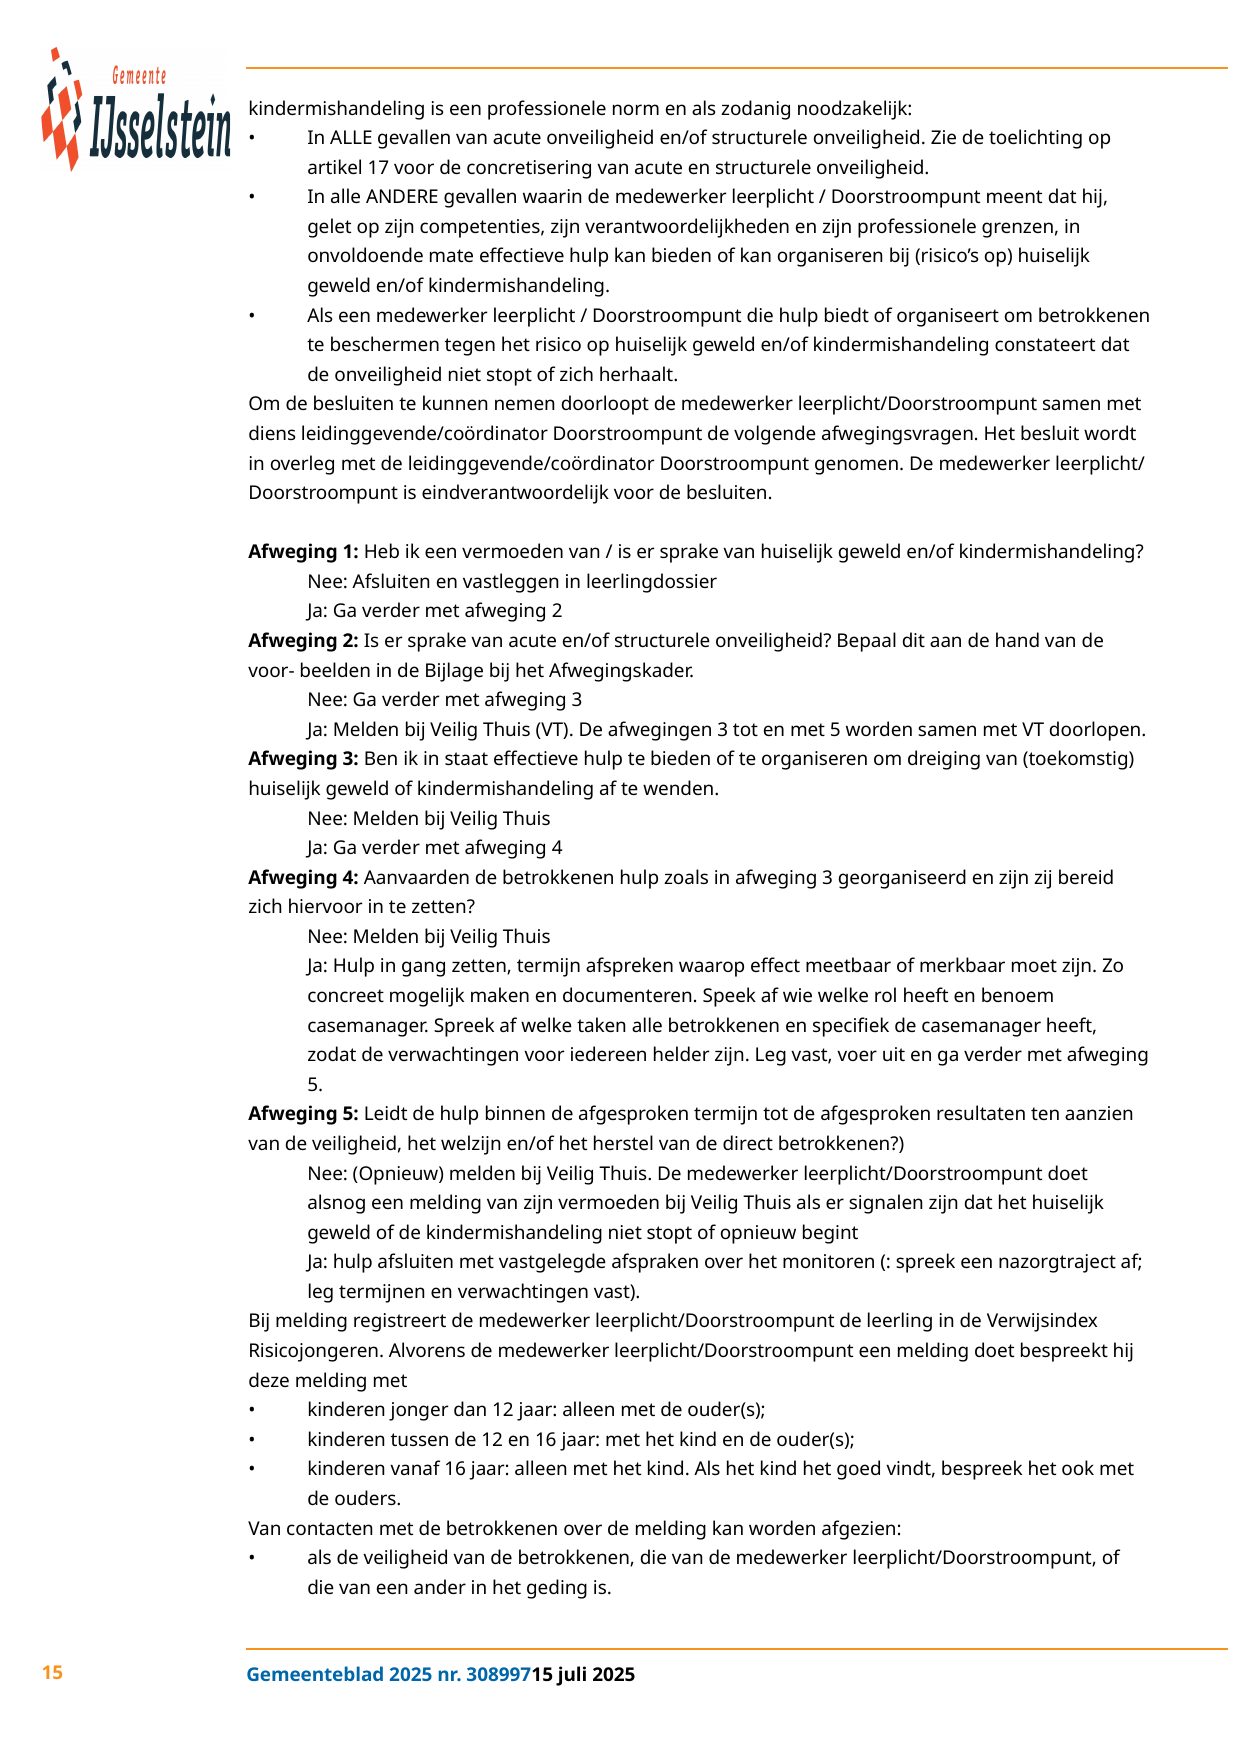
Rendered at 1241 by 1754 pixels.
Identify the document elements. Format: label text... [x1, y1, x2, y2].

list Ja: Ga verder met afweging 4 [248, 834, 1152, 860]
list Nee: Melden bij Veilig Thuis [248, 923, 1152, 949]
text Afweging 2: Is er sprake van acute en/of structurele onveiligheid? Bepaal dit aan de hand van de voor- beelden in de Bijlage bij het Afwegingskader. [248, 627, 1152, 683]
picture [41, 47, 231, 172]
list kinderen vanaf 16 jaar: alleen met het kind. Als het kind het goed vindt, bespreek het ook met de ouders. [248, 1456, 1152, 1511]
text Afweging 3: Ben ik in staat effectieve hulp te bieden of te organiseren om dreiging van (toekomstig) huiselijk geweld of kindermishandeling af te wenden. [248, 746, 1152, 801]
list kinderen jonger dan 12 jaar: alleen met de ouder(s); [248, 1396, 1152, 1422]
list Nee: (Opnieuw) melden bij Veilig Thuis. De medewerker leerplicht/Doorstroompunt doet alsnog een melding van zijn vermoeden bij Veilig Thuis als er signalen zijn dat het huiselijk geweld of de kindermishandeling niet stopt of opnieuw begint [248, 1160, 1152, 1245]
list kinderen tussen de 12 en 16 jaar: met het kind en de ouder(s); [248, 1426, 1152, 1452]
list Ja: Ga verder met afweging 2 [248, 598, 1152, 623]
text Om de besluiten te kunnen nemen doorloopt de medewerker leerplicht/Doorstroompunt samen met diens leidinggevende/coördinator Doorstroompunt de volgende afwegingsvragen. Het besluit wordt in overleg met de leidinggevende/coördinator Doorstroompunt genomen. De medewerker leerplicht/ Doorstroompunt is eindverantwoordelijk voor de besluiten. [248, 391, 1152, 505]
list Ja: hulp afsluiten met vastgelegde afspraken over het monitoren (: spreek een nazorgtraject af; leg termijnen en verwachtingen vast). [248, 1248, 1152, 1304]
list Nee: Melden bij Veilig Thuis [248, 805, 1152, 831]
text Afweging 1: Heb ik een vermoeden van / is er sprake van huiselijk geweld en/of kindermishandeling? [248, 538, 1152, 564]
list In alle ANDERE gevallen waarin de medewerker leerplicht / Doorstroompunt meent dat hij, gelet op zijn competenties, zijn verantwoordelijkheden en zijn professionele grenzen, in onvoldoende mate effectieve hulp kan bieden of kan organiseren bij (risico’s op) huiselijk geweld en/of kindermishandeling. [248, 183, 1152, 298]
list Nee: Afsluiten en vastleggen in leerlingdossier [248, 568, 1152, 594]
list als de veiligheid van de betrokkenen, die van de medewerker leerplicht/Doorstroompunt, of die van een ander in het geding is. [248, 1544, 1152, 1600]
list Nee: Ga verder met afweging 3 [248, 686, 1152, 712]
list Ja: Melden bij Veilig Thuis (VT). De afwegingen 3 tot en met 5 worden samen met VT doorlopen. [248, 716, 1152, 742]
list In ALLE gevallen van acute onveiligheid en/of structurele onveiligheid. Zie de toelichting op artikel 17 voor de concretisering van acute en structurele onveiligheid. [248, 124, 1152, 180]
list Als een medewerker leerplicht / Doorstroompunt die hulp biedt of organiseert om betrokkenen te beschermen tegen het risico op huiselijk geweld en/of kindermishandeling constateert dat de onveiligheid niet stopt of zich herhaalt. [248, 302, 1152, 387]
text kindermishandeling is een professionele norm en als zodanig noodzakelijk: [248, 95, 1152, 121]
text Bij melding registreert de medewerker leerplicht/Doorstroompunt de leerling in de Verwijsindex Risicojongeren. Alvorens de medewerker leerplicht/Doorstroompunt een melding doet bespreekt hij deze melding met [248, 1308, 1152, 1393]
text Afweging 5: Leidt de hulp binnen de afgesproken termijn tot de afgesproken resultaten ten aanzien van de veiligheid, het welzijn en/of het herstel van de direct betrokkenen?) [248, 1101, 1152, 1156]
list Ja: Hulp in gang zetten, termijn afspreken waarop effect meetbaar of merkbaar moet zijn. Zo concreet mogelijk maken en documenteren. Speek af wie welke rol heeft en benoem casemanager. Spreek af welke taken alle betrokkenen en specifiek de casemanager heeft, zodat de verwachtingen voor iedereen helder zijn. Leg vast, voer uit en ga verder met afweging 5. [248, 953, 1152, 1097]
text Van contacten met de betrokkenen over de melding kan worden afgezien: [248, 1515, 1152, 1541]
text Afweging 4: Aanvaarden de betrokkenen hulp zoals in afweging 3 georganiseerd en zijn zij bereid zich hiervoor in te zetten? [248, 864, 1152, 919]
